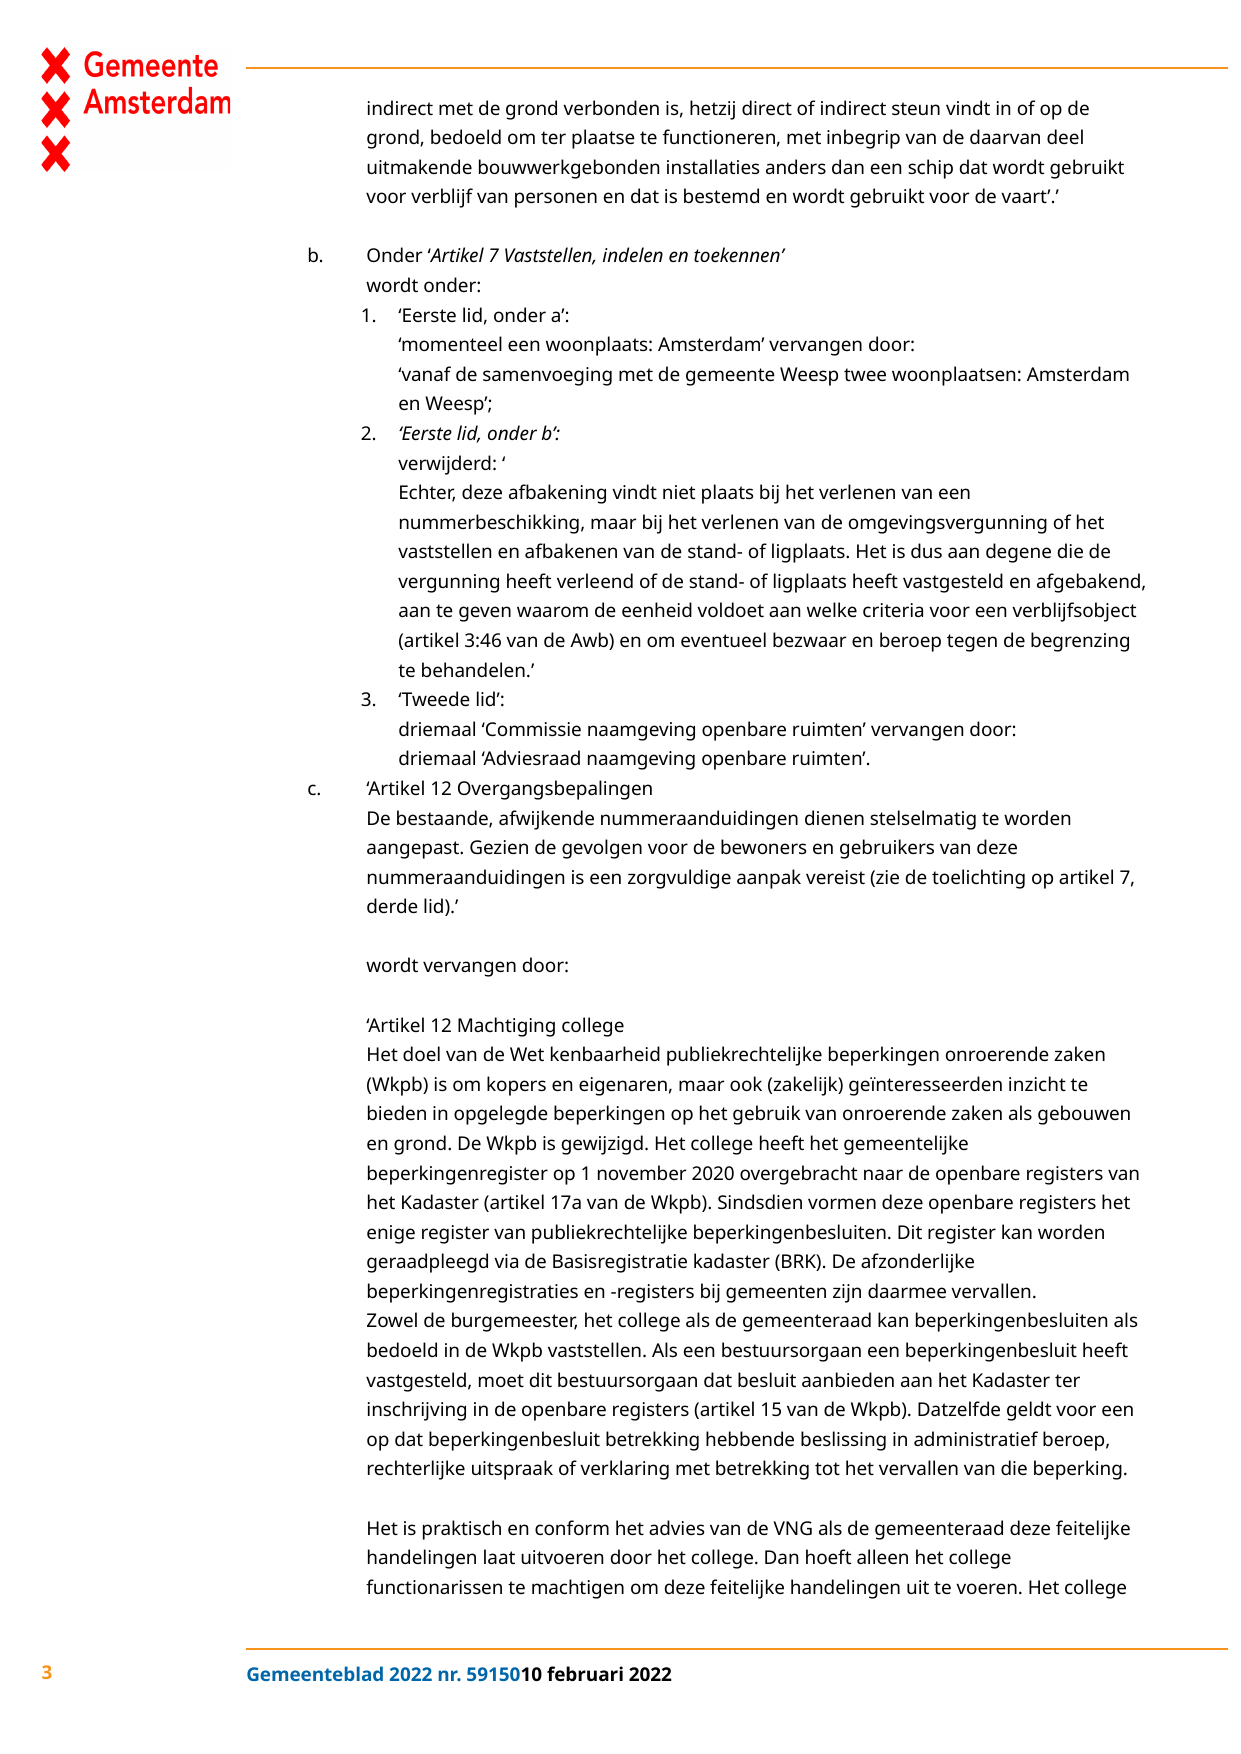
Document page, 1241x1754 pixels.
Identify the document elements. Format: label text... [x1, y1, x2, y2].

list ‘momenteel een woonplaats: Amsterdam’ vervangen door: [361, 331, 1152, 357]
list Het is praktisch en conform het advies van de VNG als de gemeenteraad deze feitelijke handelingen laat uitvoeren door het college. Dan hoeft alleen het college functionarissen te machtigen om deze feitelijke handelingen uit te voeren. Het college [307, 1515, 1152, 1600]
list driemaal ‘Adviesraad naamgeving openbare ruimten’. [361, 746, 1152, 771]
list indirect met de grond verbonden is, hetzij direct of indirect steun vindt in of op de grond, bedoeld om ter plaatse te functioneren, met inbegrip van de daarvan deel uitmakende bouwwerkgebonden installaties anders dan een schip dat wordt gebruikt voor verblijf van personen en dat is bestemd en wordt gebruikt voor de vaart’.’ [307, 95, 1152, 209]
picture [41, 47, 231, 172]
list wordt onder: [307, 272, 1152, 298]
list ‘Tweede lid’: [361, 686, 1152, 712]
list ‘Eerste lid, onder a’: [361, 302, 1152, 328]
list ‘vanaf de samenvoeging met de gemeente Weesp twee woonplaatsen: Amsterdam en Weesp’; [361, 361, 1152, 416]
list wordt vervangen door: [307, 953, 1152, 978]
list Het doel van de Wet kenbaarheid publiekrechtelijke beperkingen onroerende zaken (Wkpb) is om kopers en eigenaren, maar ook (zakelijk) geïnteresseerden inzicht te bieden in opgelegde beperkingen op het gebruik van onroerende zaken als gebouwen en grond. De Wkpb is gewijzigd. Het college heeft het gemeentelijke beperkingenregister op 1 november 2020 overgebracht naar de openbare registers van het Kadaster (artikel 17a van de Wkpb). Sindsdien vormen deze openbare registers het enige register van publiekrechtelijke beperkingenbesluiten. Dit register kan worden geraadpleegd via de Basisregistratie kadaster (BRK). De afzonderlijke beperkingenregistraties en -registers bij gemeenten zijn daarmee vervallen. [307, 1041, 1152, 1304]
list De bestaande, afwijkende nummeraanduidingen dienen stelselmatig te worden aangepast. Gezien de gevolgen voor de bewoners en gebruikers van deze nummeraanduidingen is een zorgvuldige aanpak vereist (zie de toelichting op artikel 7, derde lid).’ [307, 805, 1152, 919]
list verwijderd: ‘ [361, 450, 1152, 476]
list Onder ‘Artikel 7 Vaststellen, indelen en toekennen’ [307, 243, 1152, 268]
list Zowel de burgemeester, het college als de gemeenteraad kan beperkingenbesluiten als bedoeld in de Wkpb vaststellen. Als een bestuursorgaan een beperkingenbesluit heeft vastgesteld, moet dit bestuursorgaan dat besluit aanbieden aan het Kadaster ter inschrijving in de openbare registers (artikel 15 van de Wkpb). Datzelfde geldt voor een op dat beperkingenbesluit betrekking hebbende beslissing in administratief beroep, rechterlijke uitspraak of verklaring met betrekking tot het vervallen van die beperking. [307, 1308, 1152, 1481]
list Echter, deze afbakening vindt niet plaats bij het verlenen van een nummerbeschikking, maar bij het verlenen van de omgevingsvergunning of het vaststellen en afbakenen van de stand- of ligplaats. Het is dus aan degene die de vergunning heeft verleend of de stand- of ligplaats heeft vastgesteld en afgebakend, aan te geven waarom de eenheid voldoet aan welke criteria voor een verblijfsobject (artikel 3:46 van de Awb) en om eventueel bezwaar en beroep tegen de begrenzing te behandelen.’ [361, 479, 1152, 683]
list ‘Artikel 12 Machtiging college [307, 1012, 1152, 1038]
list driemaal ‘Commissie naamgeving openbare ruimten’ vervangen door: [361, 716, 1152, 742]
list ‘Eerste lid, onder b’: [361, 420, 1152, 446]
list ‘Artikel 12 Overgangsbepalingen [307, 775, 1152, 801]
